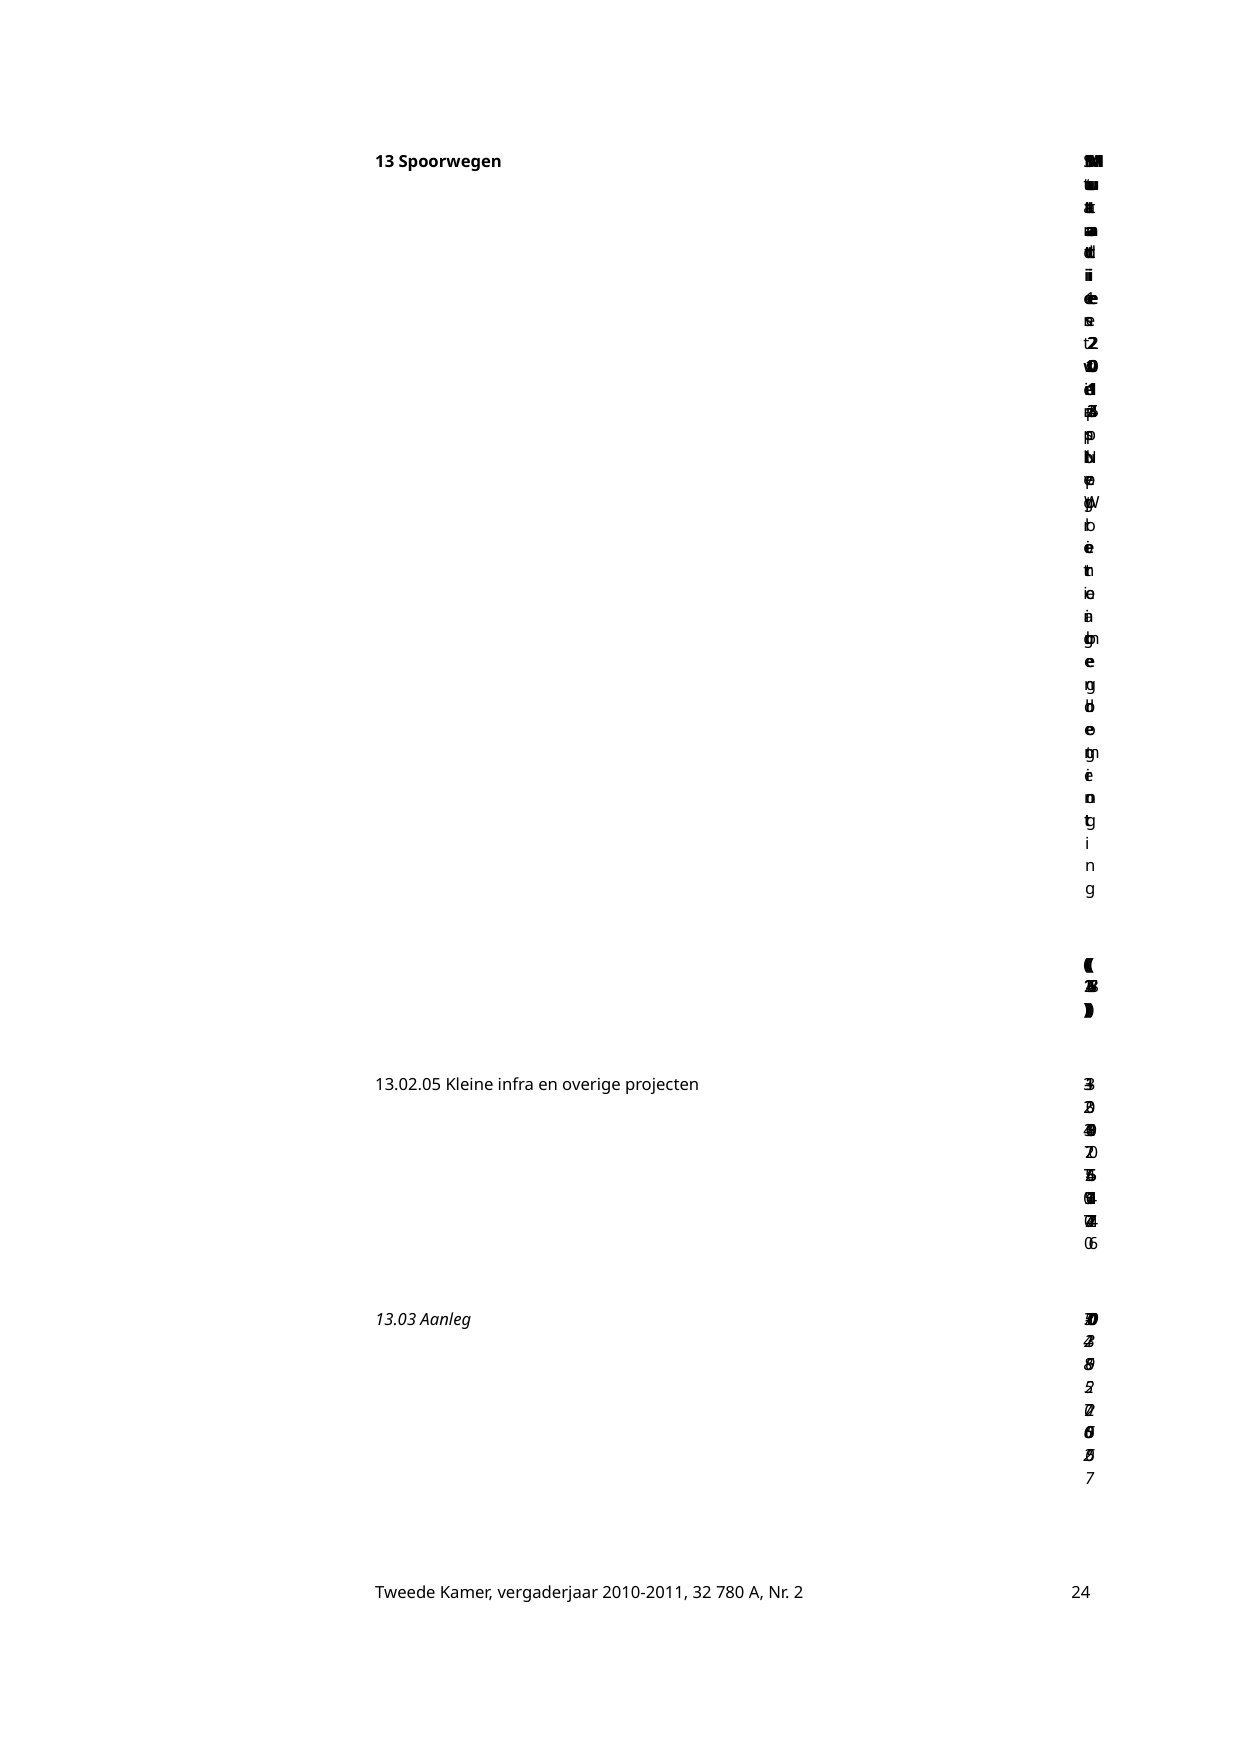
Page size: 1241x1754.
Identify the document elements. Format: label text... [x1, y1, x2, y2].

table_cell 13.03 Aanleg [375, 1307, 1083, 1519]
table_cell [375, 952, 1083, 1073]
table_cell 13.02.05 Kleine infra en overige projecten [375, 1073, 1083, 1307]
table_header 13 Spoorwegen [375, 150, 1083, 952]
